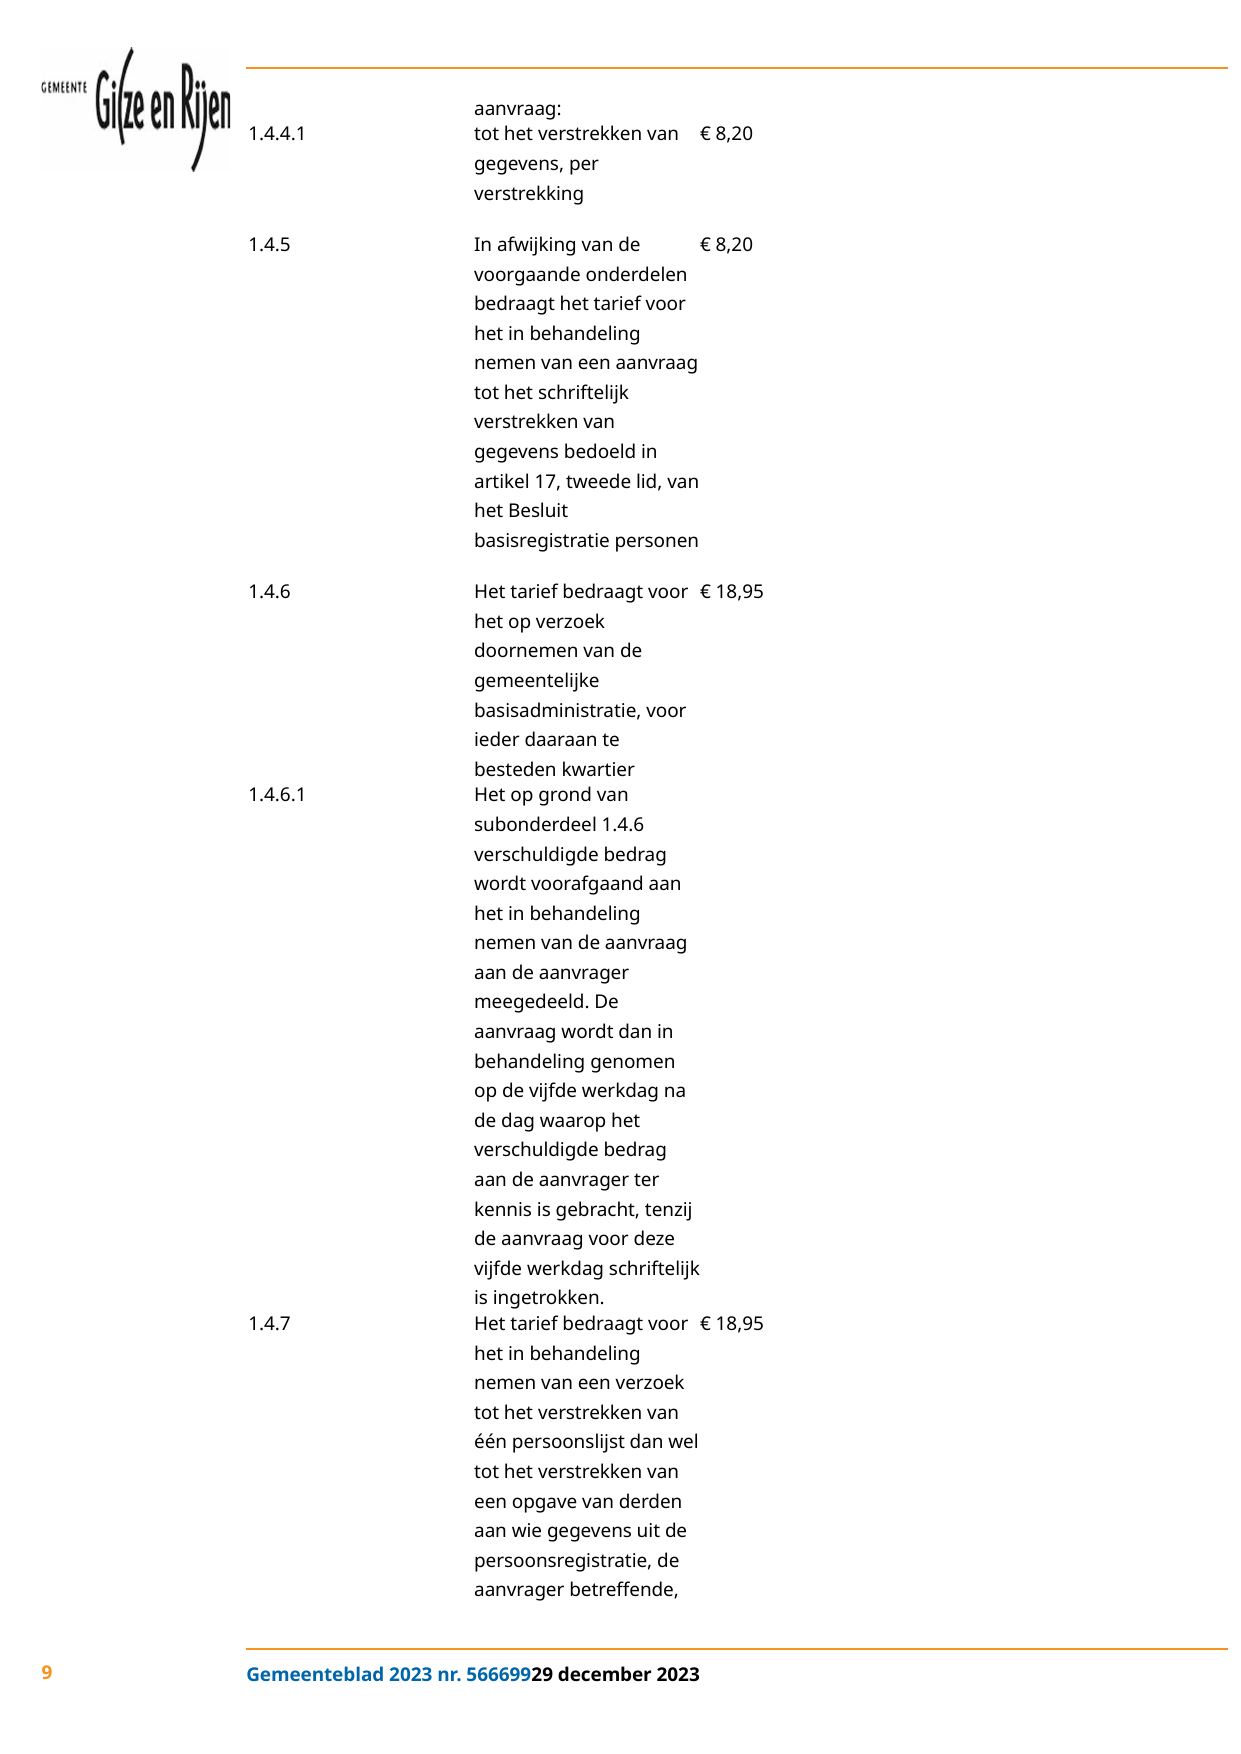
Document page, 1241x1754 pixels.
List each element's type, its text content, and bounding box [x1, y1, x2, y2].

table_cell € 8,20 [700, 121, 926, 205]
table_cell 1.4.4.1 [248, 121, 474, 205]
table_cell tot het verstrekken van gegevens, per verstrekking [474, 121, 700, 205]
table_cell [248, 553, 474, 578]
table_cell [474, 553, 700, 578]
table_cell Het tarief bedraagt voor het op verzoek doornemen van de gemeentelijke basisadministratie, voor ieder daaraan te besteden kwartier [474, 579, 700, 782]
table_cell Het tarief bedraagt voor het in behandeling nemen van een verzoek tot het verstrekken van één persoonslijst dan wel tot het verstrekken van een opgave van derden aan wie gegevens uit de persoonsregistratie, de aanvrager betreffende, [474, 1310, 700, 1602]
table_cell [700, 553, 926, 578]
table_cell [248, 95, 474, 121]
picture [41, 47, 231, 172]
table_cell [248, 205, 474, 231]
table_cell 1.4.5 [248, 231, 474, 553]
table_cell € 18,95 [700, 579, 926, 782]
table_cell 1.4.7 [248, 1310, 474, 1602]
table_cell [700, 205, 926, 231]
table_cell Het op grond van subonderdeel 1.4.6 verschuldigde bedrag wordt voorafgaand aan het in behandeling nemen van de aanvraag aan de aanvrager meegedeeld. De aanvraag wordt dan in behandeling genomen op de vijfde werkdag na de dag waarop het verschuldigde bedrag aan de aanvrager ter kennis is gebracht, tenzij de aanvraag voor deze vijfde werkdag schriftelijk is ingetrokken. [474, 782, 700, 1310]
table_cell € 8,20 [700, 231, 926, 553]
table_cell [474, 205, 700, 231]
table_cell aanvraag: [474, 95, 700, 121]
table_cell [700, 95, 926, 121]
table_cell 1.4.6 [248, 579, 474, 782]
table_cell In afwijking van de voorgaande onderdelen bedraagt het tarief voor het in behandeling nemen van een aanvraag tot het schriftelijk verstrekken van gegevens bedoeld in artikel 17, tweede lid, van het Besluit basisregistratie personen [474, 231, 700, 553]
table_cell [700, 782, 926, 1310]
table_cell € 18,95 [700, 1310, 926, 1602]
table_cell 1.4.6.1 [248, 782, 474, 1310]
